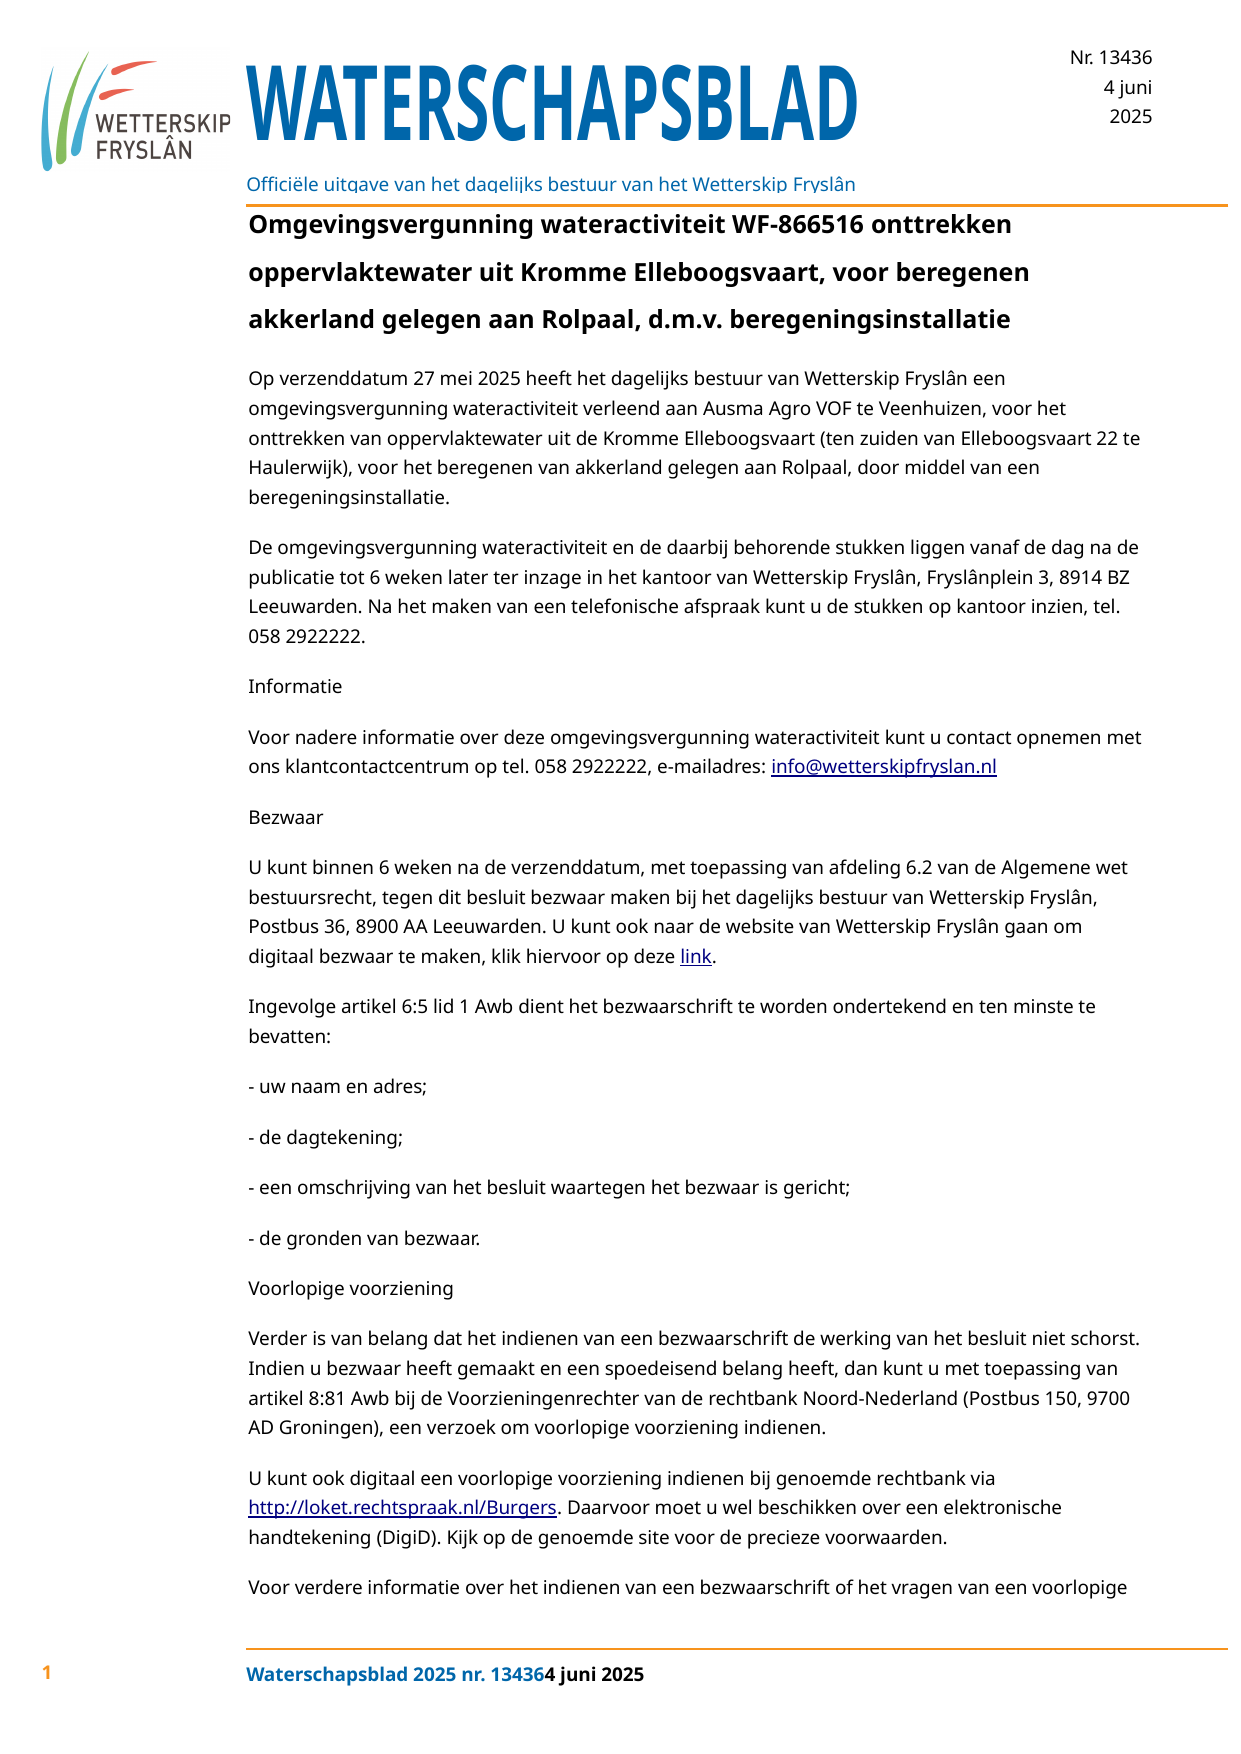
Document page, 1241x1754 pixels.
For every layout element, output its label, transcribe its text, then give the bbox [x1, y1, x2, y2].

text - een omschrijving van het besluit waartegen het bezwaar is gericht; [248, 1174, 1152, 1200]
text Omgevingsvergunning wateractiviteit WF-866516 onttrekken oppervlaktewater uit Kromme Elleboogsvaart, voor beregenen akkerland gelegen aan Rolpaal, d.m.v. beregeningsinstallatie [248, 207, 1152, 336]
text U kunt ook digitaal een voorlopige voorziening indienen bij genoemde rechtbank via http://loket.rechtspraak.nl/Burgers. Daarvoor moet u wel beschikken over een elektronische handtekening (DigiD). Kijk op de genoemde site voor de precieze voorwaarden. [248, 1465, 1152, 1549]
picture [41, 47, 231, 172]
text - de dagtekening; [248, 1124, 1152, 1149]
text U kunt binnen 6 weken na de verzenddatum, met toepassing van afdeling 6.2 van de Algemene wet bestuursrecht, tegen dit besluit bezwaar maken bij het dagelijks bestuur van Wetterskip Fryslân, Postbus 36, 8900 AA Leeuwarden. U kunt ook naar de website van Wetterskip Fryslân gaan om digitaal bezwaar te maken, klik hiervoor op deze link. [248, 854, 1152, 969]
text Ingevolge artikel 6:5 lid 1 Awb dient het bezwaarschrift te worden ondertekend en ten minste te bevatten: [248, 993, 1152, 1049]
text - uw naam en adres; [248, 1073, 1152, 1099]
text Voor verdere informatie over het indienen van een bezwaarschrift of het vragen van een voorlopige [248, 1574, 1152, 1600]
text - de gronden van bezwaar. [248, 1225, 1152, 1250]
text Voorlopige voorziening [248, 1275, 1152, 1301]
text Voor nadere informatie over deze omgevingsvergunning wateractiviteit kunt u contact opnemen met ons klantcontactcentrum op tel. 058 2922222, e-mailadres: info@wetterskipfryslan.nl [248, 724, 1152, 779]
text Informatie [248, 673, 1152, 699]
text Bezwaar [248, 804, 1152, 829]
text De omgevingsvergunning wateractiviteit en de daarbij behorende stukken liggen vanaf de dag na de publicatie tot 6 weken later ter inzage in het kantoor van Wetterskip Fryslân, Fryslânplein 3, 8914 BZ Leeuwarden. Na het maken van een telefonische afspraak kunt u de stukken op kantoor inzien, tel. 058 2922222. [248, 534, 1152, 649]
text Verder is van belang dat het indienen van een bezwaarschrift de werking van het besluit niet schorst. Indien u bezwaar heeft gemaakt en een spoedeisend belang heeft, dan kunt u met toepassing van artikel 8:81 Awb bij de Voorzieningenrechter van de rechtbank Noord-Nederland (Postbus 150, 9700 AD Groningen), een verzoek om voorlopige voorziening indienen. [248, 1326, 1152, 1440]
text Op verzenddatum 27 mei 2025 heeft het dagelijks bestuur van Wetterskip Fryslân een omgevingsvergunning wateractiviteit verleend aan Ausma Agro VOF te Veenhuizen, voor het onttrekken van oppervlaktewater uit de Kromme Elleboogsvaart (ten zuiden van Elleboogsvaart 22 te Haulerwijk), voor het beregenen van akkerland gelegen aan Rolpaal, door middel van een beregeningsinstallatie. [248, 366, 1152, 509]
